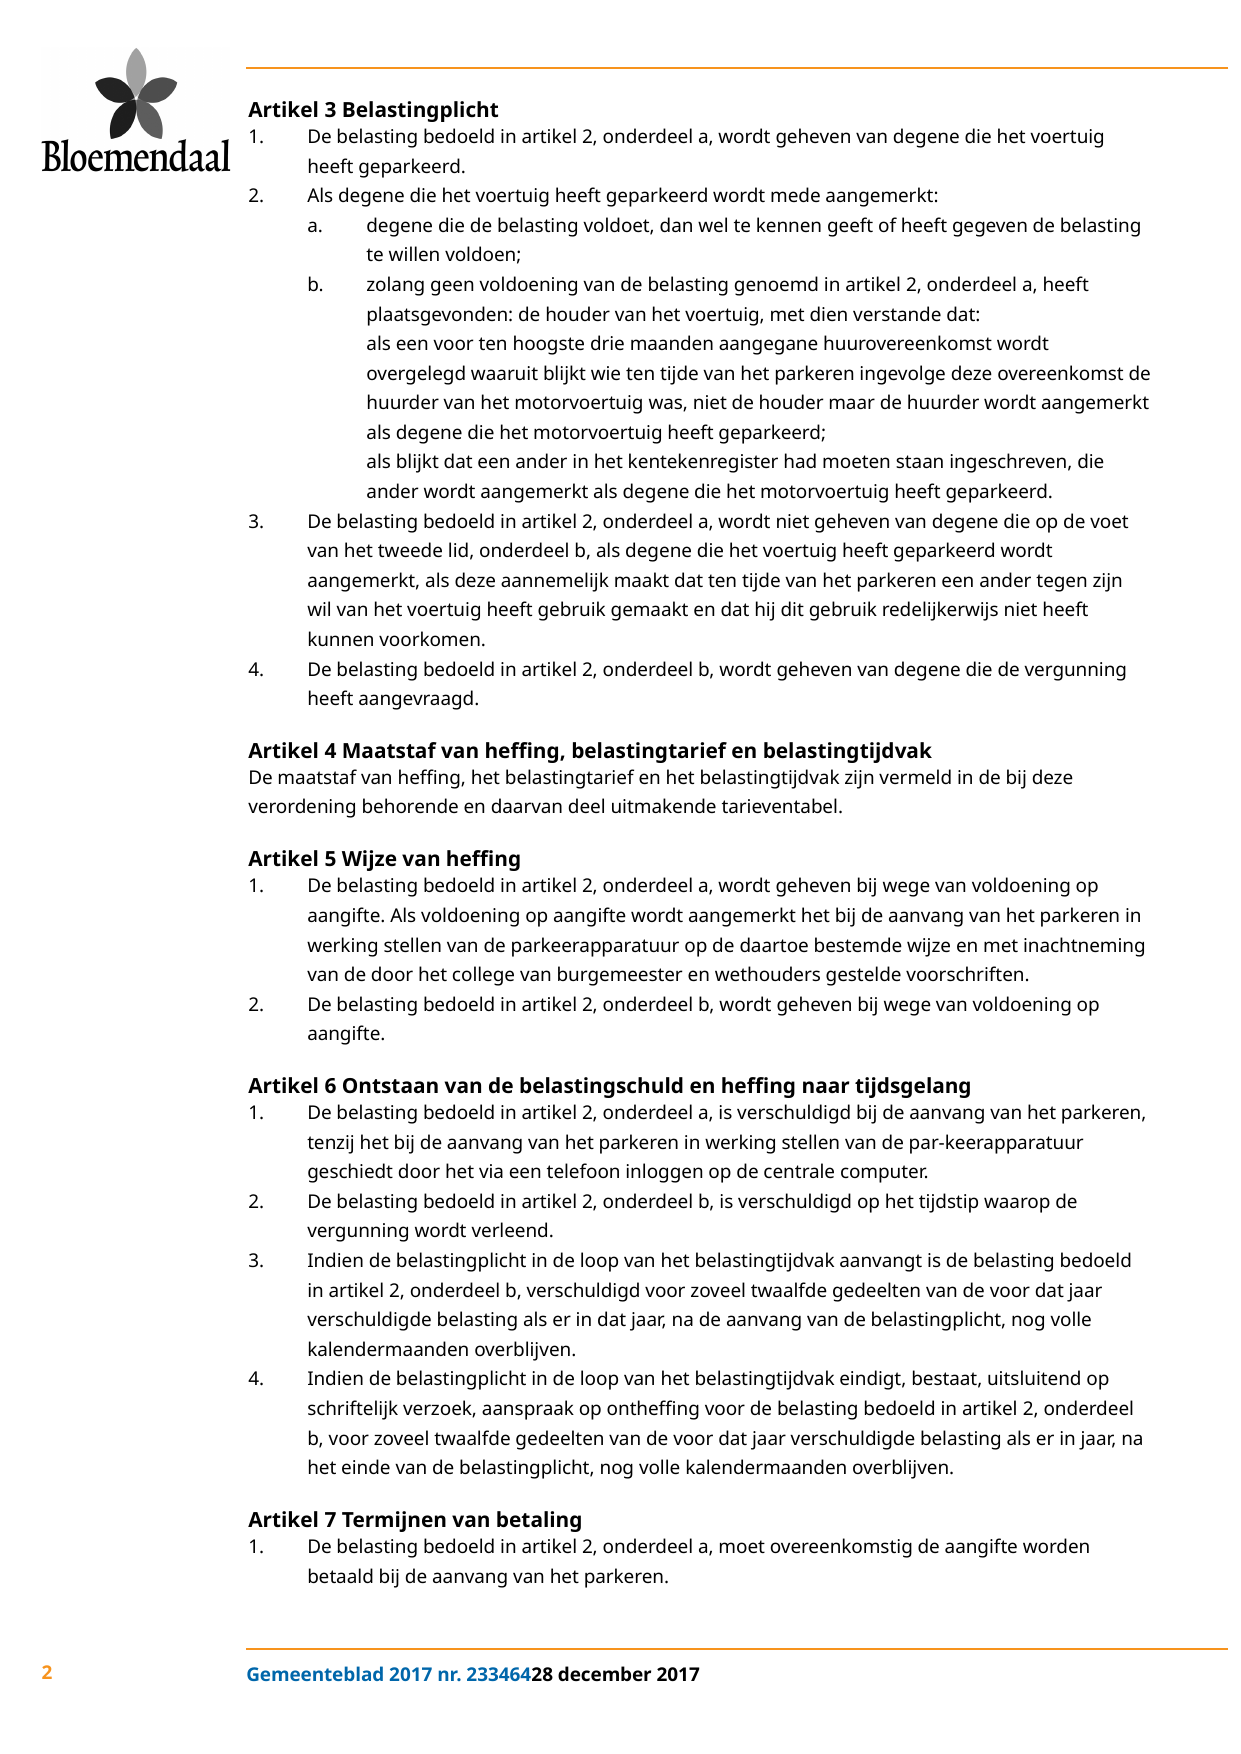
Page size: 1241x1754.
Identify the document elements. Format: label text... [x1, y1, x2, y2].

list De belasting bedoeld in artikel 2, onderdeel a, is verschuldigd bij de aanvang van het parkeren, tenzij het bij de aanvang van het parkeren in werking stellen van de par-keerapparatuur geschiedt door het via een telefoon inloggen op de centrale computer. [248, 1099, 1152, 1184]
text Artikel 6 Ontstaan van de belastingschuld en heffing naar tijdsgelang [248, 1071, 1152, 1099]
text Artikel 3 Belastingplicht [248, 95, 1152, 123]
list De belasting bedoeld in artikel 2, onderdeel b, wordt geheven bij wege van voldoening op aangifte. [248, 991, 1152, 1046]
list De belasting bedoeld in artikel 2, onderdeel a, wordt niet geheven van degene die op de voet van het tweede lid, onderdeel b, als degene die het voertuig heeft geparkeerd wordt aangemerkt, als deze aannemelijk maakt dat ten tijde van het parkeren een ander tegen zijn wil van het voertuig heeft gebruik gemaakt en dat hij dit gebruik redelijkerwijs niet heeft kunnen voorkomen. [248, 508, 1152, 652]
list Als degene die het voertuig heeft geparkeerd wordt mede aangemerkt: [248, 182, 1152, 208]
picture [41, 47, 231, 172]
list De belasting bedoeld in artikel 2, onderdeel a, wordt geheven bij wege van voldoening op aangifte. Als voldoening op aangifte wordt aangemerkt het bij de aanvang van het parkeren in werking stellen van de parkeerapparatuur op de daartoe bestemde wijze en met inachtneming van de door het college van burgemeester en wethouders gestelde voorschriften. [248, 873, 1152, 987]
list als blijkt dat een ander in het kentekenregister had moeten staan ingeschreven, die ander wordt aangemerkt als degene die het motorvoertuig heeft geparkeerd. [307, 449, 1152, 504]
list als een voor ten hoogste drie maanden aangegane huurovereenkomst wordt overgelegd waaruit blijkt wie ten tijde van het parkeren ingevolge deze overeenkomst de huurder van het motorvoertuig was, niet de houder maar de huurder wordt aangemerkt als degene die het motorvoertuig heeft geparkeerd; [307, 330, 1152, 445]
list zolang geen voldoening van de belasting genoemd in artikel 2, onderdeel a, heeft plaatsgevonden: de houder van het voertuig, met dien verstande dat: [307, 271, 1152, 326]
list De belasting bedoeld in artikel 2, onderdeel b, is verschuldigd op het tijdstip waarop de vergunning wordt verleend. [248, 1188, 1152, 1243]
list Indien de belastingplicht in de loop van het belastingtijdvak eindigt, bestaat, uitsluitend op schriftelijk verzoek, aanspraak op ontheffing voor de belasting bedoeld in artikel 2, onderdeel b, voor zoveel twaalfde gedeelten van de voor dat jaar verschuldigde belasting als er in jaar, na het einde van de belastingplicht, nog volle kalendermaanden overblijven. [248, 1366, 1152, 1480]
list Indien de belastingplicht in de loop van het belastingtijdvak aanvangt is de belasting bedoeld in artikel 2, onderdeel b, verschuldigd voor zoveel twaalfde gedeelten van de voor dat jaar verschuldigde belasting als er in dat jaar, na de aanvang van de belastingplicht, nog volle kalendermaanden overblijven. [248, 1247, 1152, 1362]
text Artikel 4 Maatstaf van heffing, belastingtarief en belastingtijdvak [248, 736, 1152, 764]
list De belasting bedoeld in artikel 2, onderdeel a, moet overeenkomstig de aangifte worden betaald bij de aanvang van het parkeren. [248, 1533, 1152, 1588]
text De maatstaf van heffing, het belastingtarief en het belastingtijdvak zijn vermeld in de bij deze verordening behorende en daarvan deel uitmakende tarieventabel. [248, 764, 1152, 819]
text Artikel 5 Wijze van heffing [248, 844, 1152, 873]
text Artikel 7 Termijnen van betaling [248, 1505, 1152, 1533]
list degene die de belasting voldoet, dan wel te kennen geeft of heeft gegeven de belasting te willen voldoen; [307, 212, 1152, 267]
list De belasting bedoeld in artikel 2, onderdeel b, wordt geheven van degene die de vergunning heeft aangevraagd. [248, 656, 1152, 711]
list De belasting bedoeld in artikel 2, onderdeel a, wordt geheven van degene die het voertuig heeft geparkeerd. [248, 123, 1152, 178]
